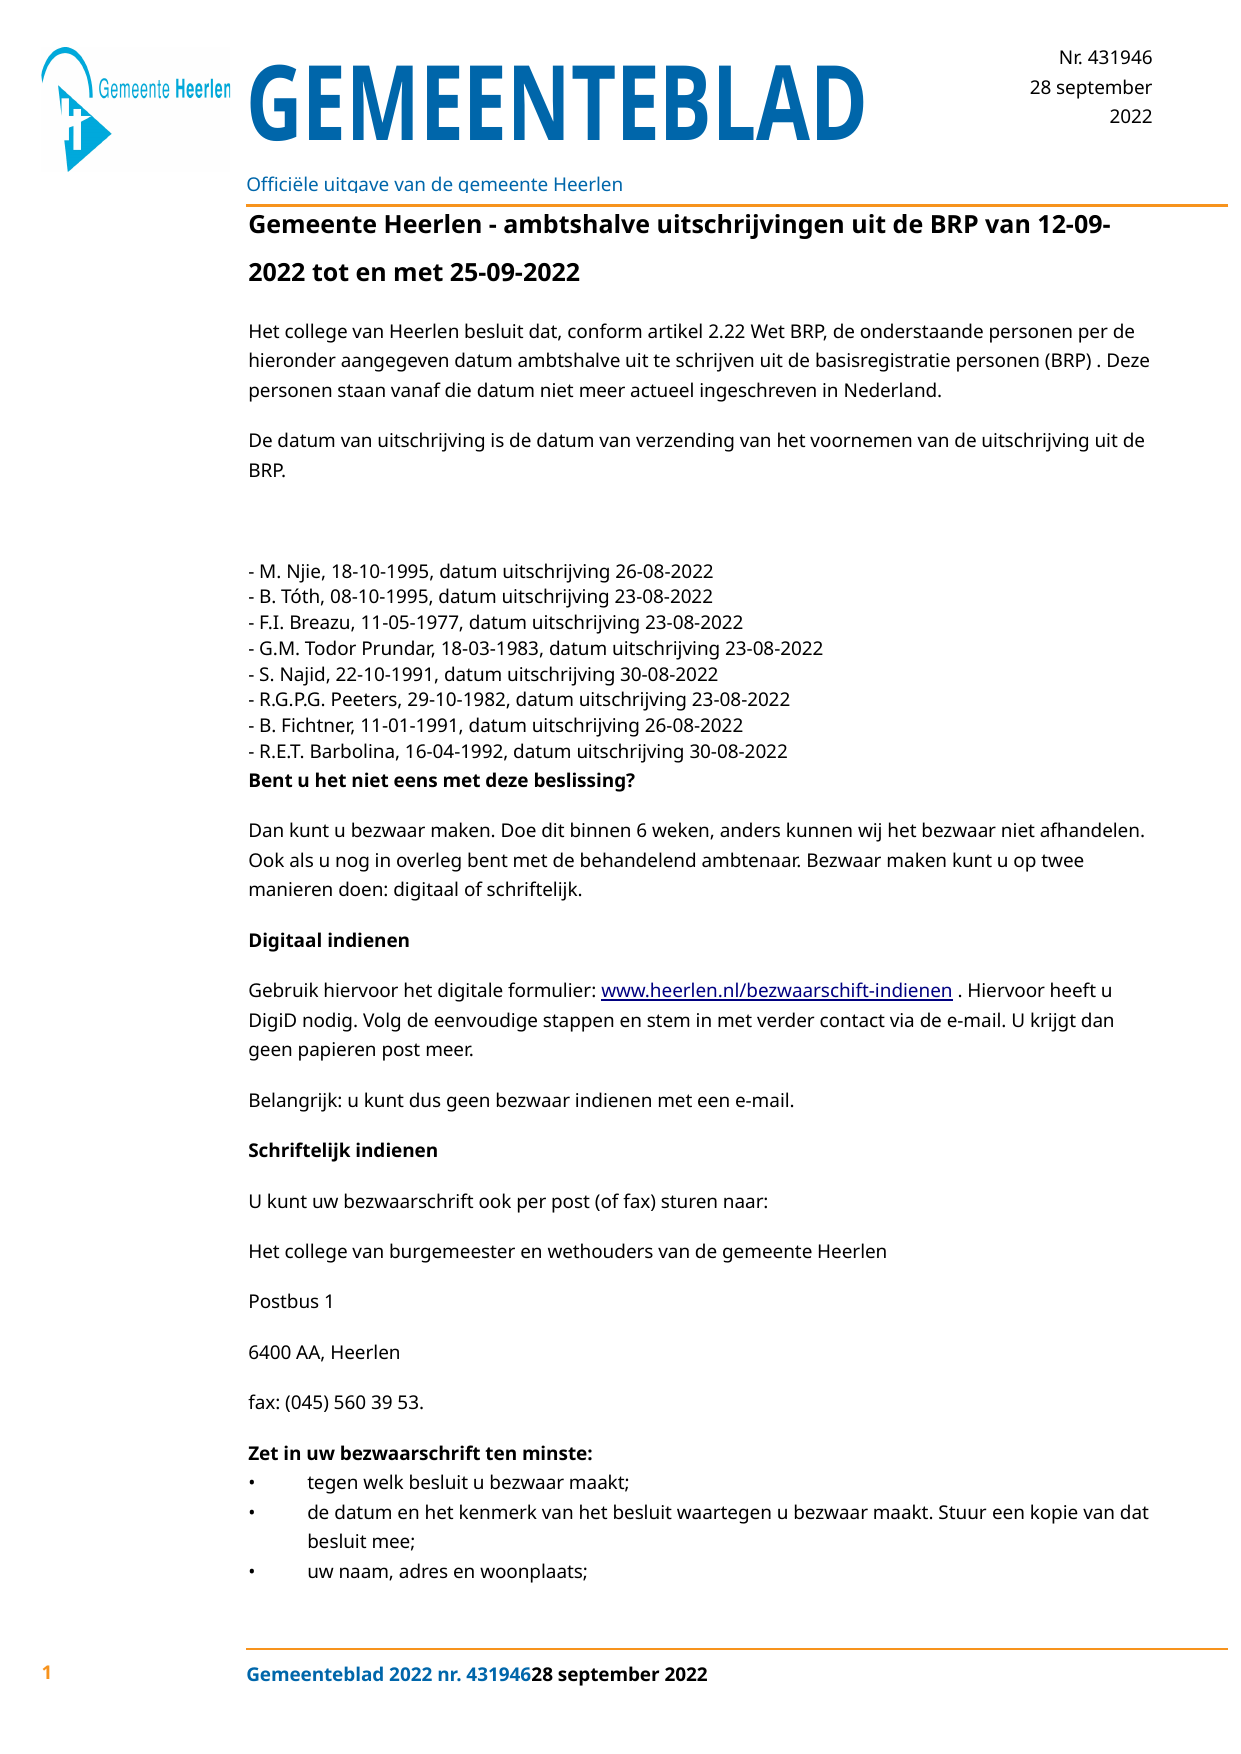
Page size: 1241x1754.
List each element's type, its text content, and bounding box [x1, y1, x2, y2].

table_cell - B. Fichtner, 11-01-1991, datum uitschrijving 26-08-2022 [248, 713, 1152, 738]
text Schriftelijk indienen [248, 1137, 1152, 1163]
table_cell - B. Tóth, 08-10-1995, datum uitschrijving 23-08-2022 [248, 584, 1152, 609]
table_header - M. Njie, 18-10-1995, datum uitschrijving 26-08-2022 [248, 558, 1152, 584]
text Het college van burgemeester en wethouders van de gemeente Heerlen [248, 1238, 1152, 1264]
table_cell - G.M. Todor Prundar, 18-03-1983, datum uitschrijving 23-08-2022 [248, 635, 1152, 661]
list tegen welk besluit u bezwaar maakt; [248, 1469, 1152, 1495]
text De datum van uitschrijving is de datum van verzending van het voornemen van de uitschrijving uit de BRP. [248, 427, 1152, 483]
text Gebruik hiervoor het digitale formulier: www.heerlen.nl/bezwaarschift-indienen . Hiervoor heeft u DigiD nodig. Volg de eenvoudige stappen en stem in met verder contact via de e-mail. U krijgt dan geen papieren post meer. [248, 977, 1152, 1062]
table_cell - R.G.P.G. Peeters, 29-10-1982, datum uitschrijving 23-08-2022 [248, 687, 1152, 712]
text Zet in uw bezwaarschrift ten minste: [248, 1440, 1152, 1466]
text U kunt uw bezwaarschrift ook per post (of fax) sturen naar: [248, 1188, 1152, 1214]
text 6400 AA, Heerlen [248, 1339, 1152, 1365]
text Gemeente Heerlen - ambtshalve uitschrijvingen uit de BRP van 12-09-2022 tot en met 25-09-2022 [248, 207, 1152, 288]
table_cell - R.E.T. Barbolina, 16-04-1992, datum uitschrijving 30-08-2022 [248, 738, 1152, 764]
picture [41, 47, 231, 172]
text Bent u het niet eens met deze beslissing? [248, 767, 1152, 793]
table_cell - F.I. Breazu, 11-05-1977, datum uitschrijving 23-08-2022 [248, 610, 1152, 635]
text Digitaal indienen [248, 927, 1152, 953]
list de datum en het kenmerk van het besluit waartegen u bezwaar maakt. Stuur een kopie van dat besluit mee; [248, 1499, 1152, 1554]
list uw naam, adres en woonplaats; [248, 1558, 1152, 1584]
text fax: (045) 560 39 53. [248, 1389, 1152, 1415]
text Postbus 1 [248, 1289, 1152, 1314]
table_cell - S. Najid, 22-10-1991, datum uitschrijving 30-08-2022 [248, 661, 1152, 687]
text Belangrijk: u kunt dus geen bezwaar indienen met een e-mail. [248, 1087, 1152, 1113]
text Dan kunt u bezwaar maken. Doe dit binnen 6 weken, anders kunnen wij het bezwaar niet afhandelen. Ook als u nog in overleg bent met de behandelend ambtenaar. Bezwaar maken kunt u op twee manieren doen: digitaal of schriftelijk. [248, 817, 1152, 902]
text Het college van Heerlen besluit dat, conform artikel 2.22 Wet BRP, de onderstaande personen per de hieronder aangegeven datum ambtshalve uit te schrijven uit de basisregistratie personen (BRP) . Deze personen staan vanaf die datum niet meer actueel ingeschreven in Nederland. [248, 318, 1152, 403]
picture [41, 47, 59, 70]
